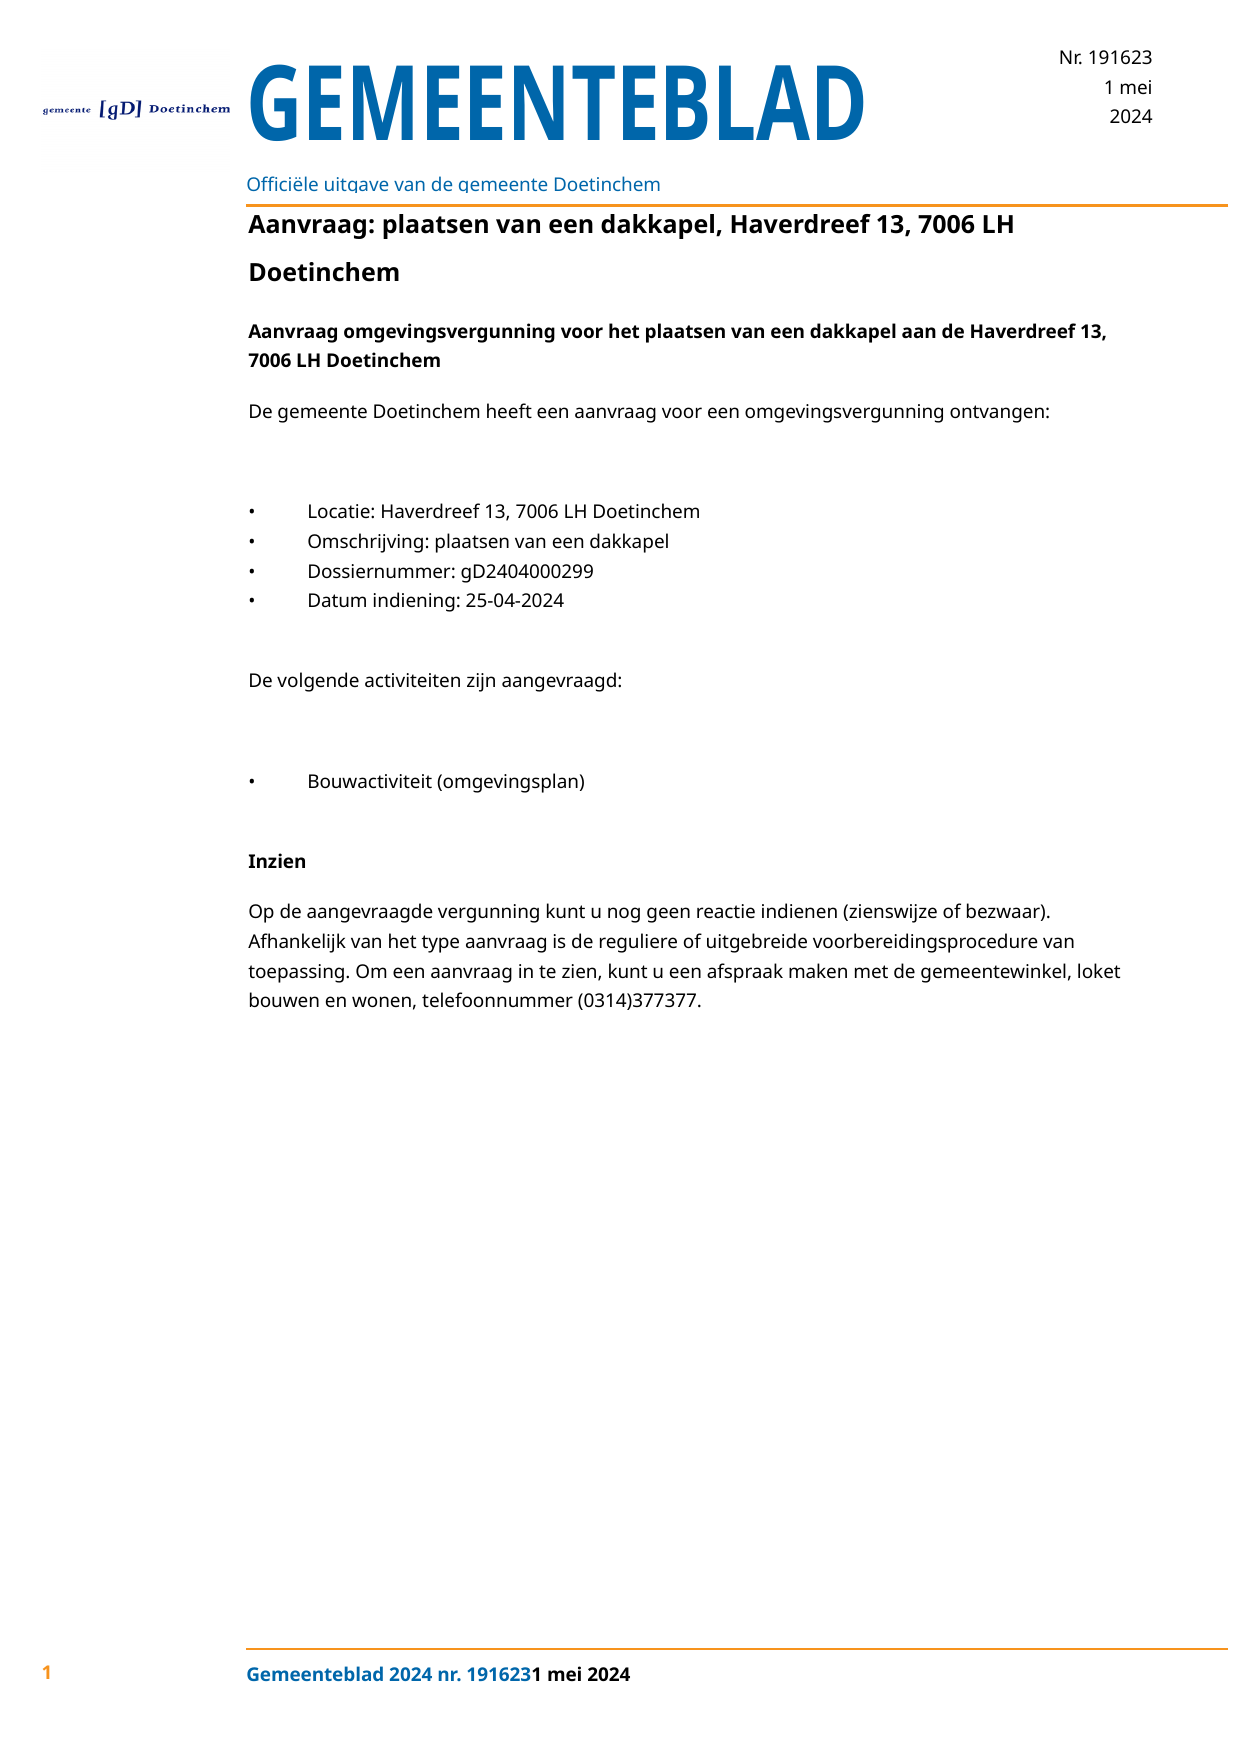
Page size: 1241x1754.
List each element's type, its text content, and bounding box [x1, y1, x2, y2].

text De gemeente Doetinchem heeft een aanvraag voor een omgevingsvergunning ontvangen: [248, 398, 1152, 424]
list Locatie: Haverdreef 13, 7006 LH Doetinchem [248, 499, 1152, 524]
list Omschrijving: plaatsen van een dakkapel [248, 528, 1152, 554]
list Bouwactiviteit (omgevingsplan) [248, 768, 1152, 794]
text Op de aangevraagde vergunning kunt u nog geen reactie indienen (zienswijze of bezwaar). Afhankelijk van het type aanvraag is de reguliere of uitgebreide voorbereidingsprocedure van toepassing. Om een aanvraag in te zien, kunt u een afspraak maken met de gemeentewinkel, loket bouwen en wonen, telefoonnummer (0314)377377. [248, 899, 1152, 1013]
picture [41, 47, 231, 172]
text Inzien [248, 848, 1152, 874]
list Dossiernummer: gD2404000299 [248, 558, 1152, 584]
text Aanvraag: plaatsen van een dakkapel, Haverdreef 13, 7006 LH Doetinchem [248, 207, 1152, 288]
text De volgende activiteiten zijn aangevraagd: [248, 667, 1152, 693]
text Aanvraag omgevingsvergunning voor het plaatsen van een dakkapel aan de Haverdreef 13, 7006 LH Doetinchem [248, 318, 1152, 373]
list Datum indiening: 25-04-2024 [248, 587, 1152, 613]
